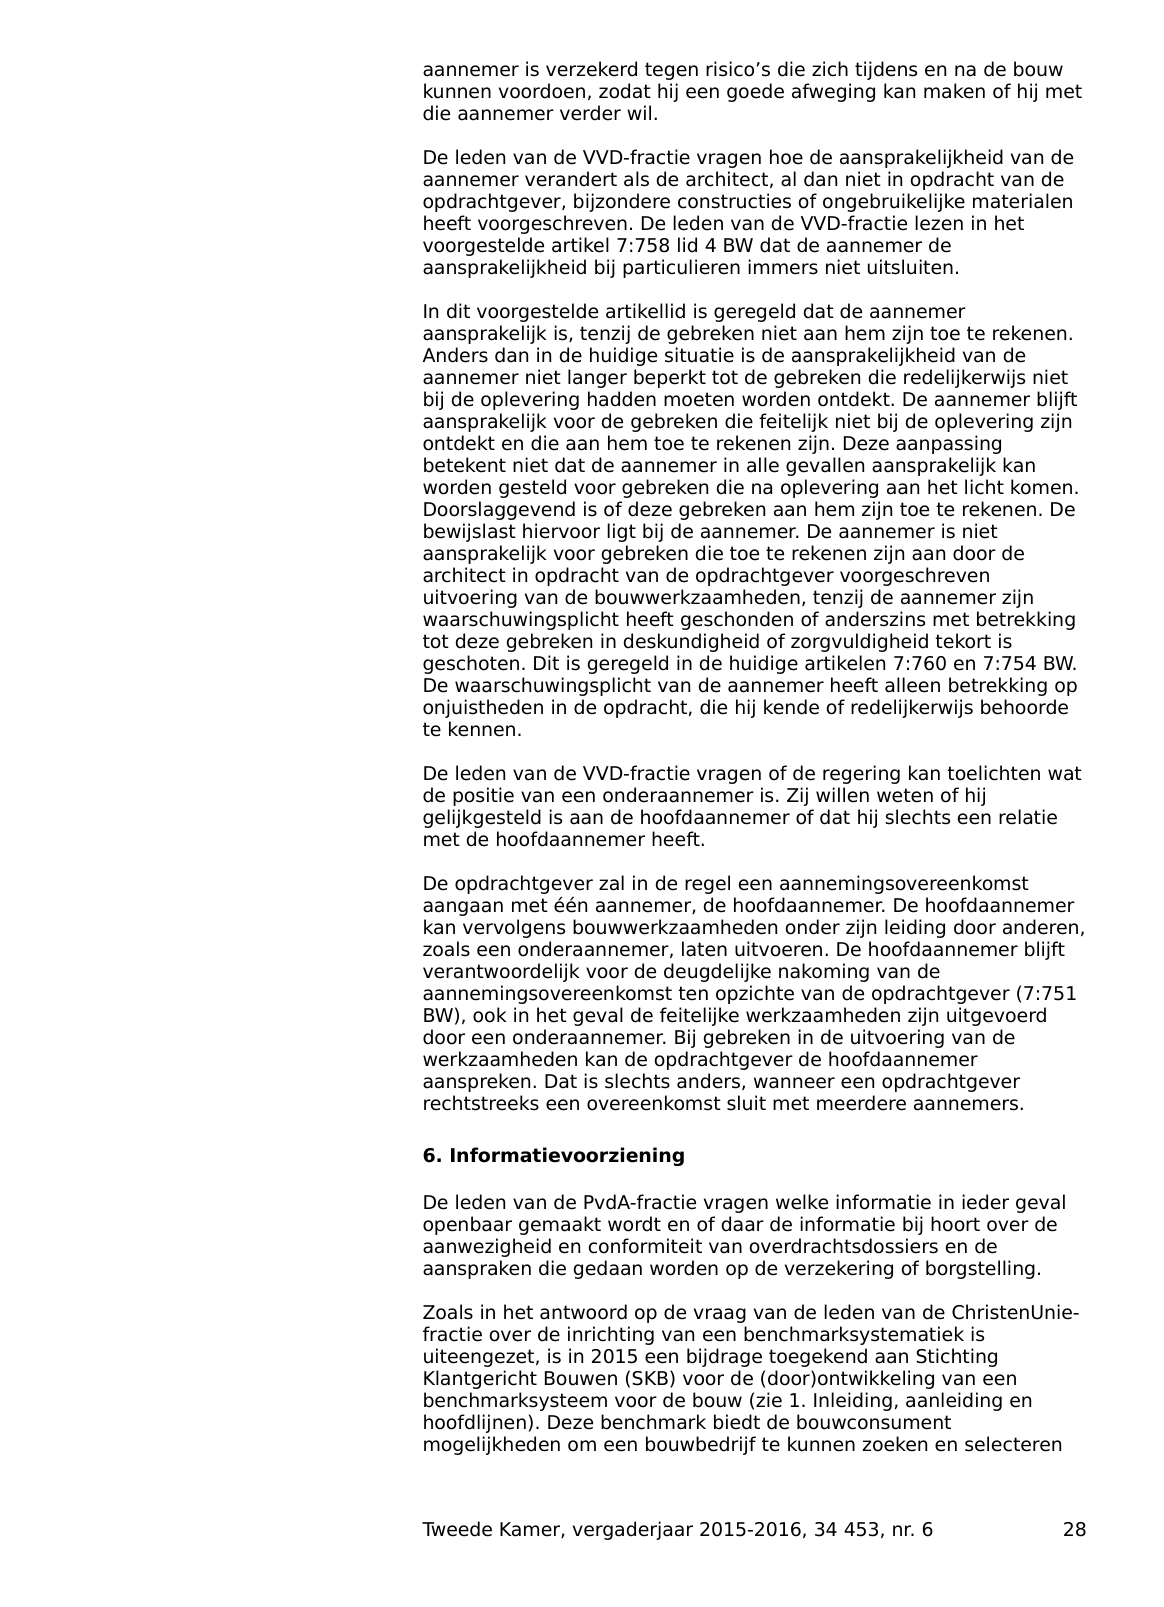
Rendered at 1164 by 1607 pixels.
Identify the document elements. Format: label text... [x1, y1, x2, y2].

text De opdrachtgever zal in de regel een aannemingsovereenkomst aangaan met één aannemer, de hoofdaannemer. De hoofdaannemer kan vervolgens bouwwerkzaamheden onder zijn leiding door anderen, zoals een onderaannemer, laten uitvoeren. De hoofdaannemer blijft verantwoordelijk voor de deugdelijke nakoming van de aannemingsovereenkomst ten opzichte van de opdrachtgever (7:751 BW), ook in het geval de feitelijke werkzaamheden zijn uitgevoerd door een onderaannemer. Bij gebreken in de uitvoering van de werkzaamheden kan de opdrachtgever de hoofdaannemer aanspreken. Dat is slechts anders, wanneer een opdrachtgever rechtstreeks een overeenkomst sluit met meerdere aannemers. [422, 873, 1087, 1115]
subtitle 6. Informatievoorziening [422, 1145, 1087, 1167]
text De leden van de PvdA-fractie vragen welke informatie in ieder geval openbaar gemaakt wordt en of daar de informatie bij hoort over de aanwezigheid en conformiteit van overdrachtsdossiers en de aanspraken die gedaan worden op de verzekering of borgstelling. [422, 1192, 1087, 1280]
text In dit voorgestelde artikellid is geregeld dat de aannemer aansprakelijk is, tenzij de gebreken niet aan hem zijn toe te rekenen. Anders dan in de huidige situatie is de aansprakelijkheid van de aannemer niet langer beperkt tot de gebreken die redelijkerwijs niet bij de oplevering hadden moeten worden ontdekt. De aannemer blijft aansprakelijk voor de gebreken die feitelijk niet bij de oplevering zijn ontdekt en die aan hem toe te rekenen zijn. Deze aanpassing betekent niet dat de aannemer in alle gevallen aansprakelijk kan worden gesteld voor gebreken die na oplevering aan het licht komen. Doorslaggevend is of deze gebreken aan hem zijn toe te rekenen. De bewijslast hiervoor ligt bij de aannemer. De aannemer is niet aansprakelijk voor gebreken die toe te rekenen zijn aan door de architect in opdracht van de opdrachtgever voorgeschreven uitvoering van de bouwwerkzaamheden, tenzij de aannemer zijn waarschuwingsplicht heeft geschonden of anderszins met betrekking tot deze gebreken in deskundigheid of zorgvuldigheid tekort is geschoten. Dit is geregeld in de huidige artikelen 7:760 en 7:754 BW. De waarschuwingsplicht van de aannemer heeft alleen betrekking op onjuistheden in de opdracht, die hij kende of redelijkerwijs behoorde te kennen. [422, 301, 1087, 741]
text De leden van de VVD-fractie vragen hoe de aansprakelijkheid van de aannemer verandert als de architect, al dan niet in opdracht van de opdrachtgever, bijzondere constructies of ongebruikelijke materialen heeft voorgeschreven. De leden van de VVD-fractie lezen in het voorgestelde artikel 7:758 lid 4 BW dat de aannemer de aansprakelijkheid bij particulieren immers niet uitsluiten. [422, 147, 1087, 279]
text aannemer is verzekerd tegen risico’s die zich tijdens en na de bouw kunnen voordoen, zodat hij een goede afweging kan maken of hij met die aannemer verder wil. [422, 59, 1087, 125]
text De leden van de VVD-fractie vragen of de regering kan toelichten wat de positie van een onderaannemer is. Zij willen weten of hij gelijkgesteld is aan de hoofdaannemer of dat hij slechts een relatie met de hoofdaannemer heeft. [422, 763, 1087, 851]
text Zoals in het antwoord op de vraag van de leden van de ChristenUnie-fractie over de inrichting van een benchmarksystematiek is uiteengezet, is in 2015 een bijdrage toegekend aan Stichting Klantgericht Bouwen (SKB) voor de (door)ontwikkeling van een benchmarksysteem voor de bouw (zie 1. Inleiding, aanleiding en hoofdlijnen). Deze benchmark biedt de bouwconsument mogelijkheden om een bouwbedrijf te kunnen zoeken en selecteren [422, 1302, 1087, 1456]
